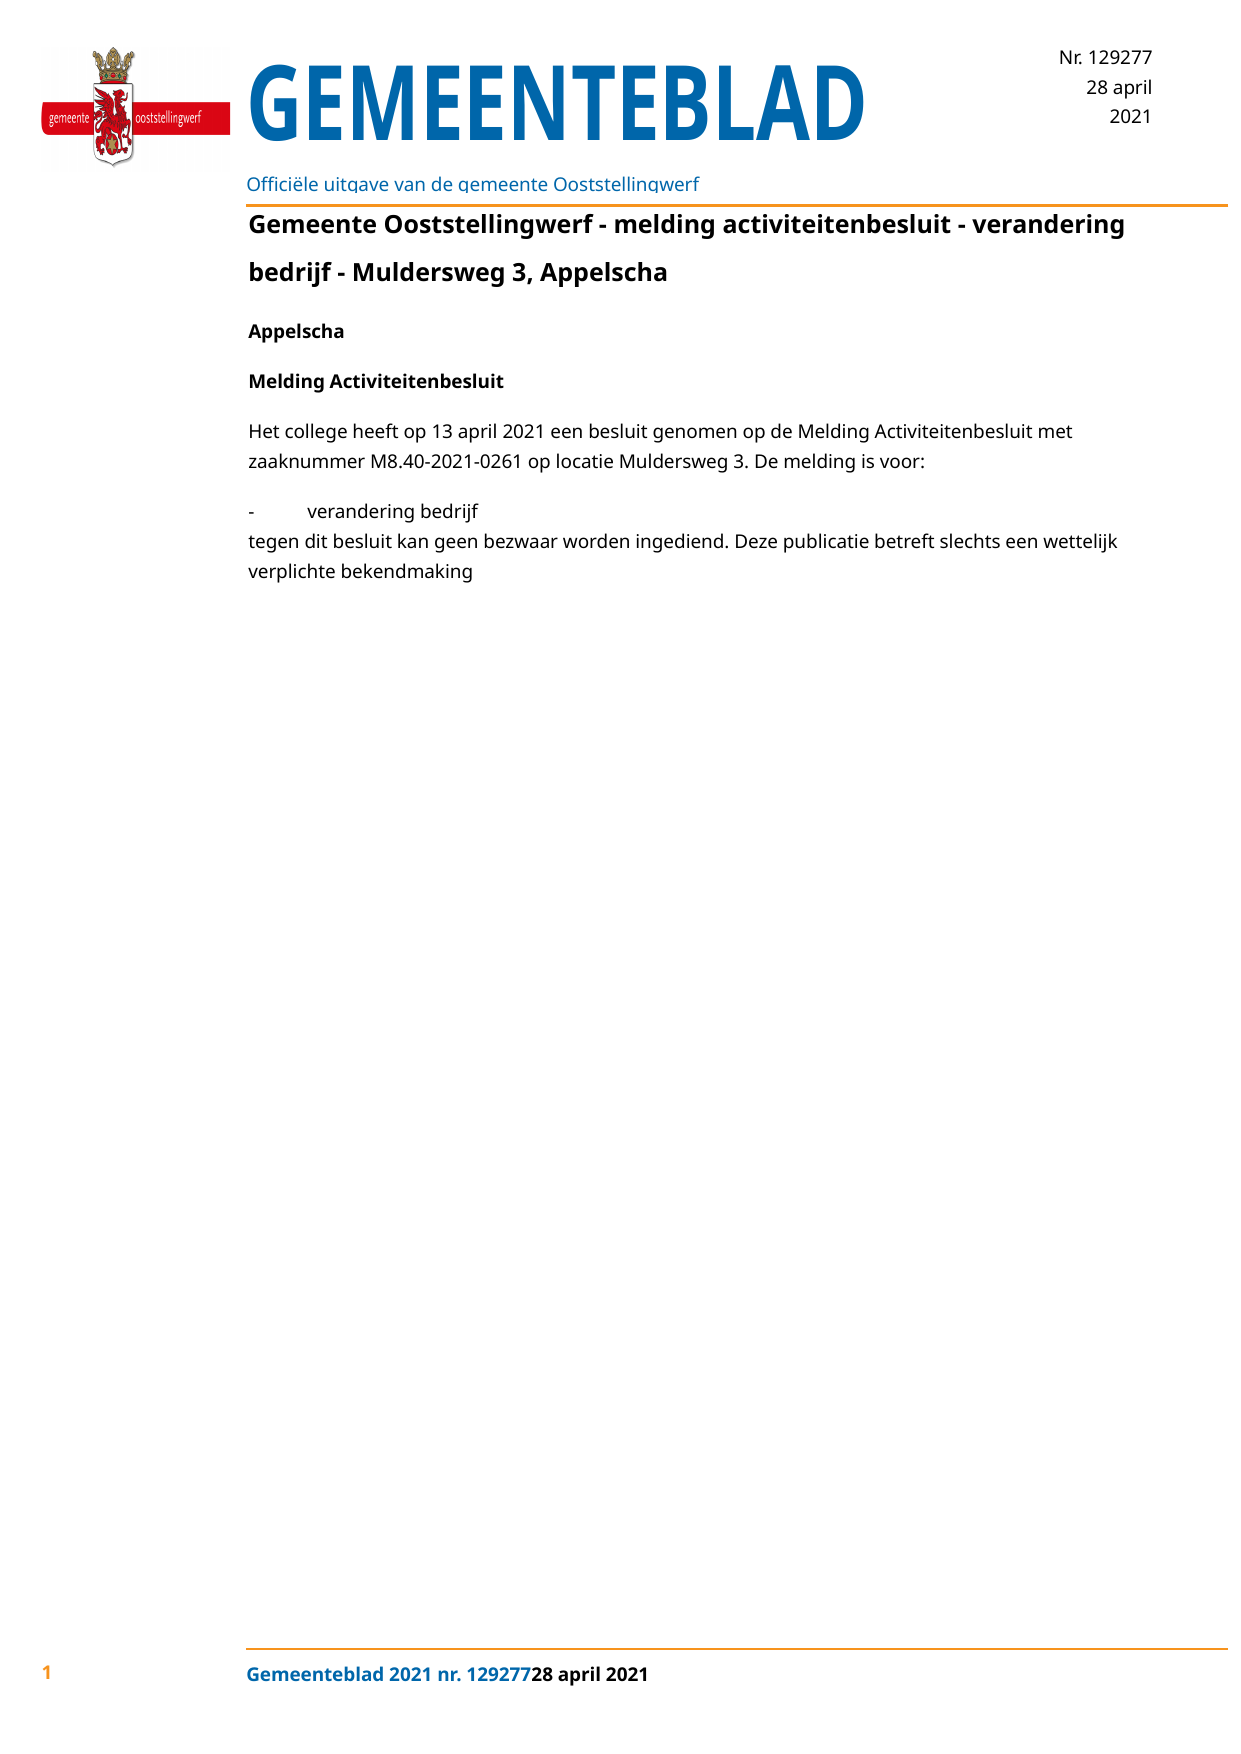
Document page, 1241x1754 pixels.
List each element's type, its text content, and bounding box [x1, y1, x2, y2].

text Appelscha [248, 318, 1152, 344]
text Het college heeft op 13 april 2021 een besluit genomen op de Melding Activiteitenbesluit met zaaknummer M8.40-2021-0261 op locatie Muldersweg 3. De melding is voor: [248, 419, 1152, 474]
text Gemeente Ooststellingwerf - melding activiteitenbesluit - verandering bedrijf - Muldersweg 3, Appelscha [248, 207, 1152, 288]
list verandering bedrijf [248, 499, 1152, 524]
picture [41, 47, 231, 172]
text tegen dit besluit kan geen bezwaar worden ingediend. Deze publicatie betreft slechts een wettelijk verplichte bekendmaking [248, 528, 1152, 584]
text Melding Activiteitenbesluit [248, 368, 1152, 394]
